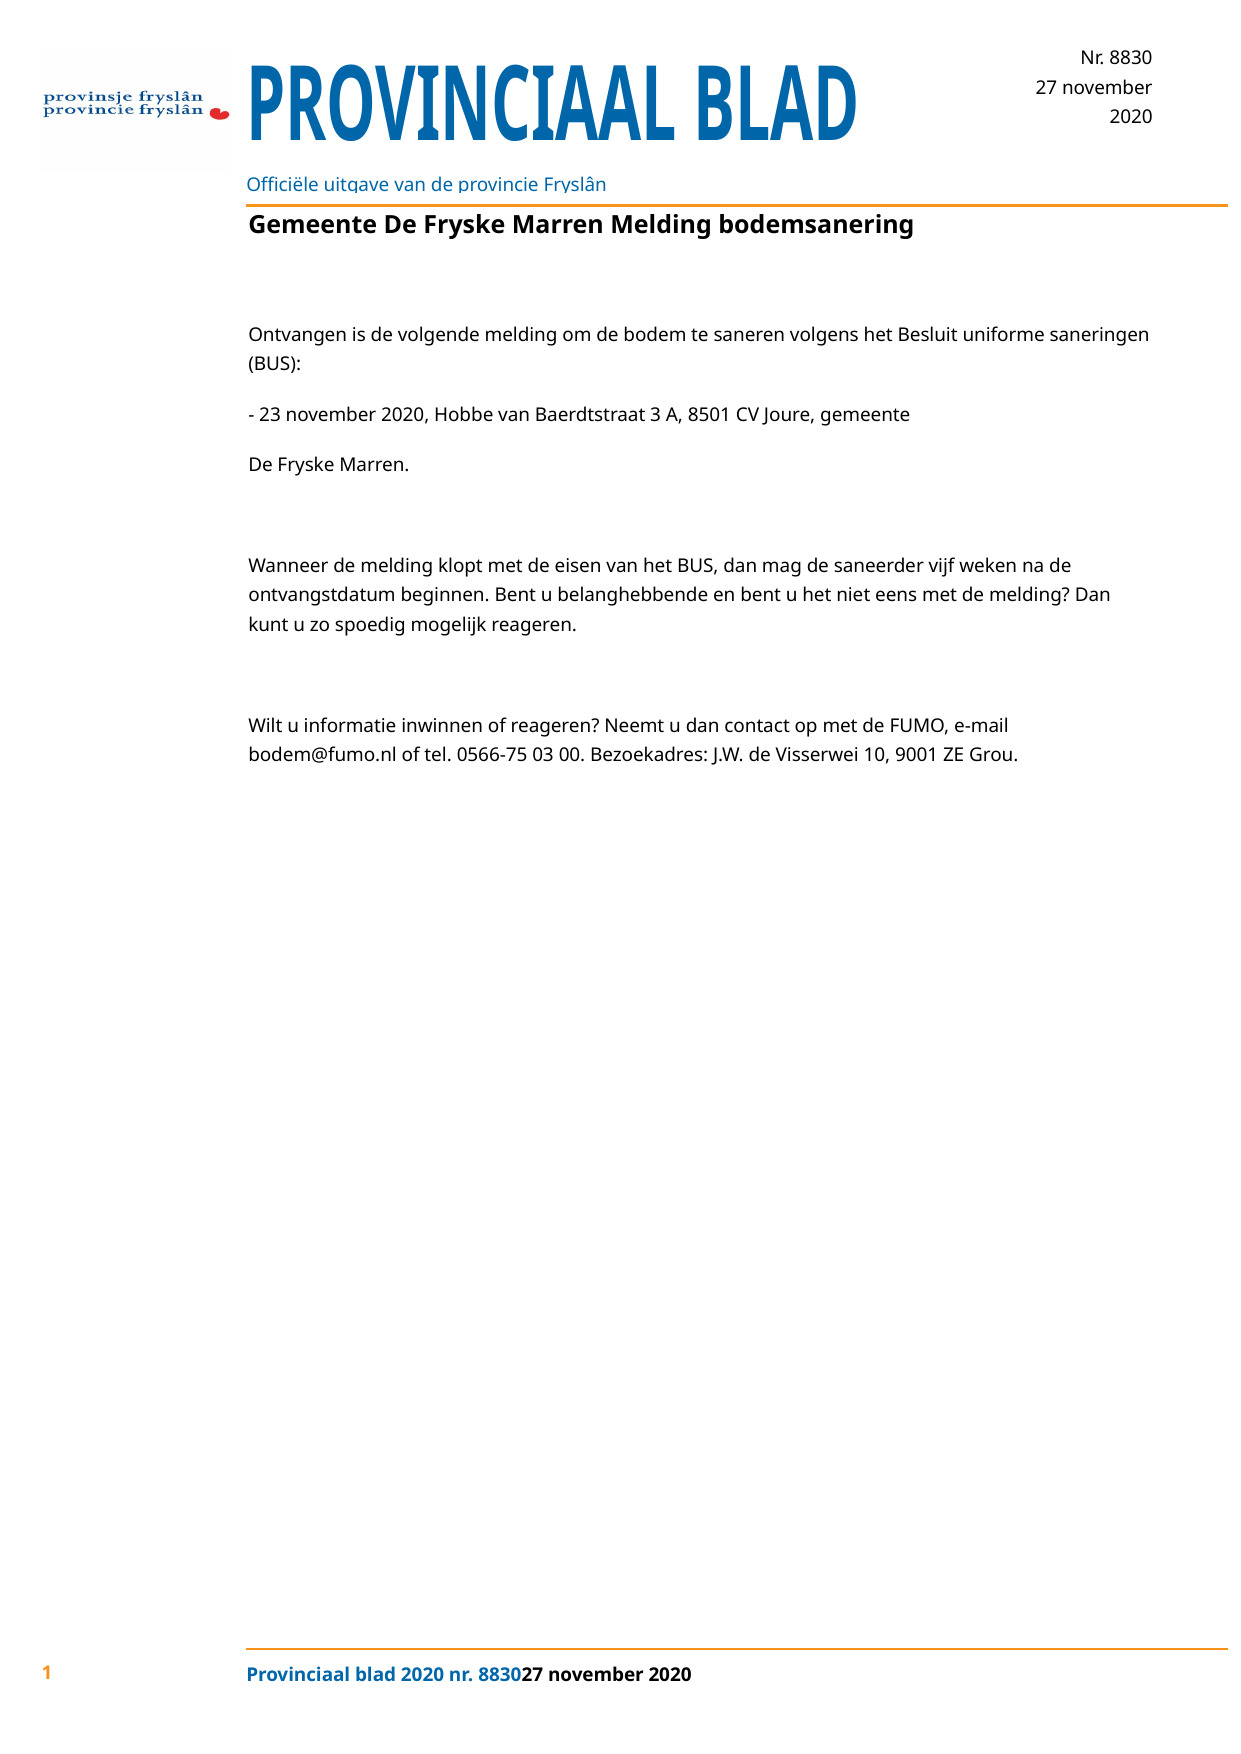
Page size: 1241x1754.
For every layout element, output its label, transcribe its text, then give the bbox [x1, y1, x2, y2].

text - 23 november 2020, Hobbe van Baerdtstraat 3 A, 8501 CV Joure, gemeente [248, 401, 1152, 426]
text Wanneer de melding klopt met de eisen van het BUS, dan mag de saneerder vijf weken na de ontvangstdatum beginnen. Bent u belanghebbende en bent u het niet eens met de melding? Dan kunt u zo spoedig mogelijk reageren. [248, 552, 1152, 637]
text Gemeente De Fryske Marren Melding bodemsanering [248, 207, 1152, 241]
text De Fryske Marren. [248, 451, 1152, 477]
text Wilt u informatie inwinnen of reageren? Neemt u dan contact op met de FUMO, e-mail bodem@fumo.nl of tel. 0566-75 03 00. Bezoekadres: J.W. de Visserwei 10, 9001 ZE Grou. [248, 712, 1152, 767]
text Ontvangen is de volgende melding om de bodem te saneren volgens het Besluit uniforme saneringen (BUS): [248, 321, 1152, 376]
picture [41, 47, 231, 172]
